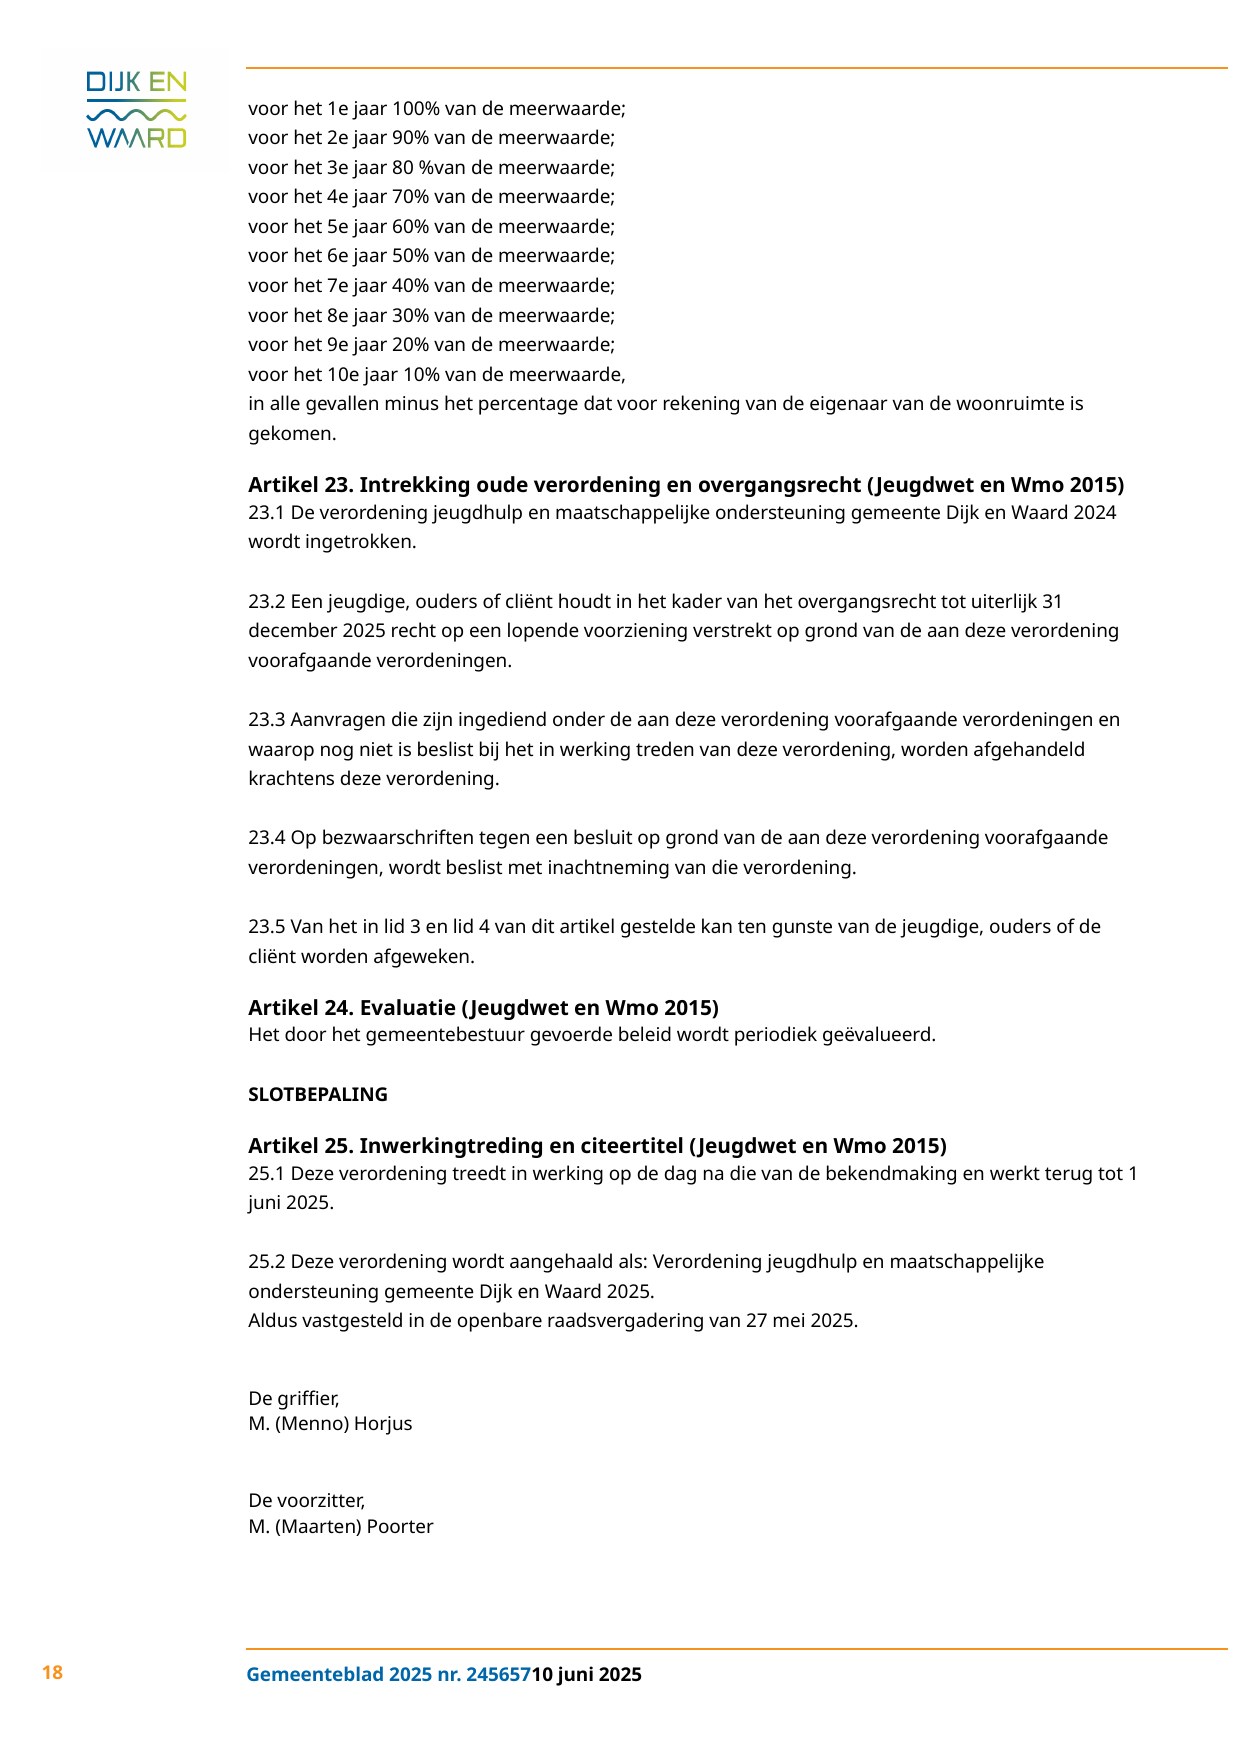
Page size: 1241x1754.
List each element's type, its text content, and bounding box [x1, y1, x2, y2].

text Artikel 25. Inwerkingtreding en citeertitel (Jeugdwet en Wmo 2015) [248, 1131, 1152, 1160]
text voor het 10e jaar 10% van de meerwaarde, [248, 361, 1152, 387]
picture [41, 47, 231, 172]
text voor het 9e jaar 20% van de meerwaarde; [248, 331, 1152, 357]
text De griffier, [248, 1385, 1152, 1411]
text voor het 2e jaar 90% van de meerwaarde; [248, 124, 1152, 150]
text Artikel 24. Evaluatie (Jeugdwet en Wmo 2015) [248, 993, 1152, 1022]
text 23.2 Een jeugdige, ouders of cliënt houdt in het kader van het overgangsrecht tot uiterlijk 31 december 2025 recht op een lopende voorziening verstrekt op grond van de aan deze verordening voorafgaande verordeningen. [248, 588, 1152, 673]
text voor het 5e jaar 60% van de meerwaarde; [248, 213, 1152, 239]
text Het door het gemeentebestuur gevoerde beleid wordt periodiek geëvalueerd. [248, 1022, 1152, 1047]
text voor het 1e jaar 100% van de meerwaarde; [248, 95, 1152, 121]
text voor het 3e jaar 80 %van de meerwaarde; [248, 154, 1152, 180]
text M. (Menno) Horjus [248, 1411, 1152, 1436]
text 25.1 Deze verordening treedt in werking op de dag na die van de bekendmaking en werkt terug tot 1 juni 2025. [248, 1160, 1152, 1215]
text 23.4 Op bezwaarschriften tegen een besluit op grond van de aan deze verordening voorafgaande verordeningen, wordt beslist met inachtneming van die verordening. [248, 824, 1152, 880]
text M. (Maarten) Poorter [248, 1513, 1152, 1539]
text in alle gevallen minus het percentage dat voor rekening van de eigenaar van de woonruimte is gekomen. [248, 391, 1152, 446]
text De voorzitter, [248, 1488, 1152, 1513]
text Aldus vastgesteld in de openbare raadsvergadering van 27 mei 2025. [248, 1308, 1152, 1333]
text 23.1 De verordening jeugdhulp en maatschappelijke ondersteuning gemeente Dijk en Waard 2024 wordt ingetrokken. [248, 499, 1152, 554]
text 25.2 Deze verordening wordt aangehaald als: Verordening jeugdhulp en maatschappelijke ondersteuning gemeente Dijk en Waard 2025. [248, 1248, 1152, 1304]
text 23.5 Van het in lid 3 en lid 4 van dit artikel gestelde kan ten gunste van de jeugdige, ouders of de cliënt worden afgeweken. [248, 913, 1152, 968]
text Artikel 23. Intrekking oude verordening en overgangsrecht (Jeugdwet en Wmo 2015) [248, 471, 1152, 499]
text 23.3 Aanvragen die zijn ingediend onder de aan deze verordening voorafgaande verordeningen en waarop nog niet is beslist bij het in werking treden van deze verordening, worden afgehandeld krachtens deze verordening. [248, 706, 1152, 791]
text voor het 4e jaar 70% van de meerwaarde; [248, 183, 1152, 209]
text SLOTBEPALING [248, 1081, 1152, 1107]
text voor het 6e jaar 50% van de meerwaarde; [248, 243, 1152, 268]
text voor het 7e jaar 40% van de meerwaarde; [248, 272, 1152, 298]
text voor het 8e jaar 30% van de meerwaarde; [248, 302, 1152, 328]
